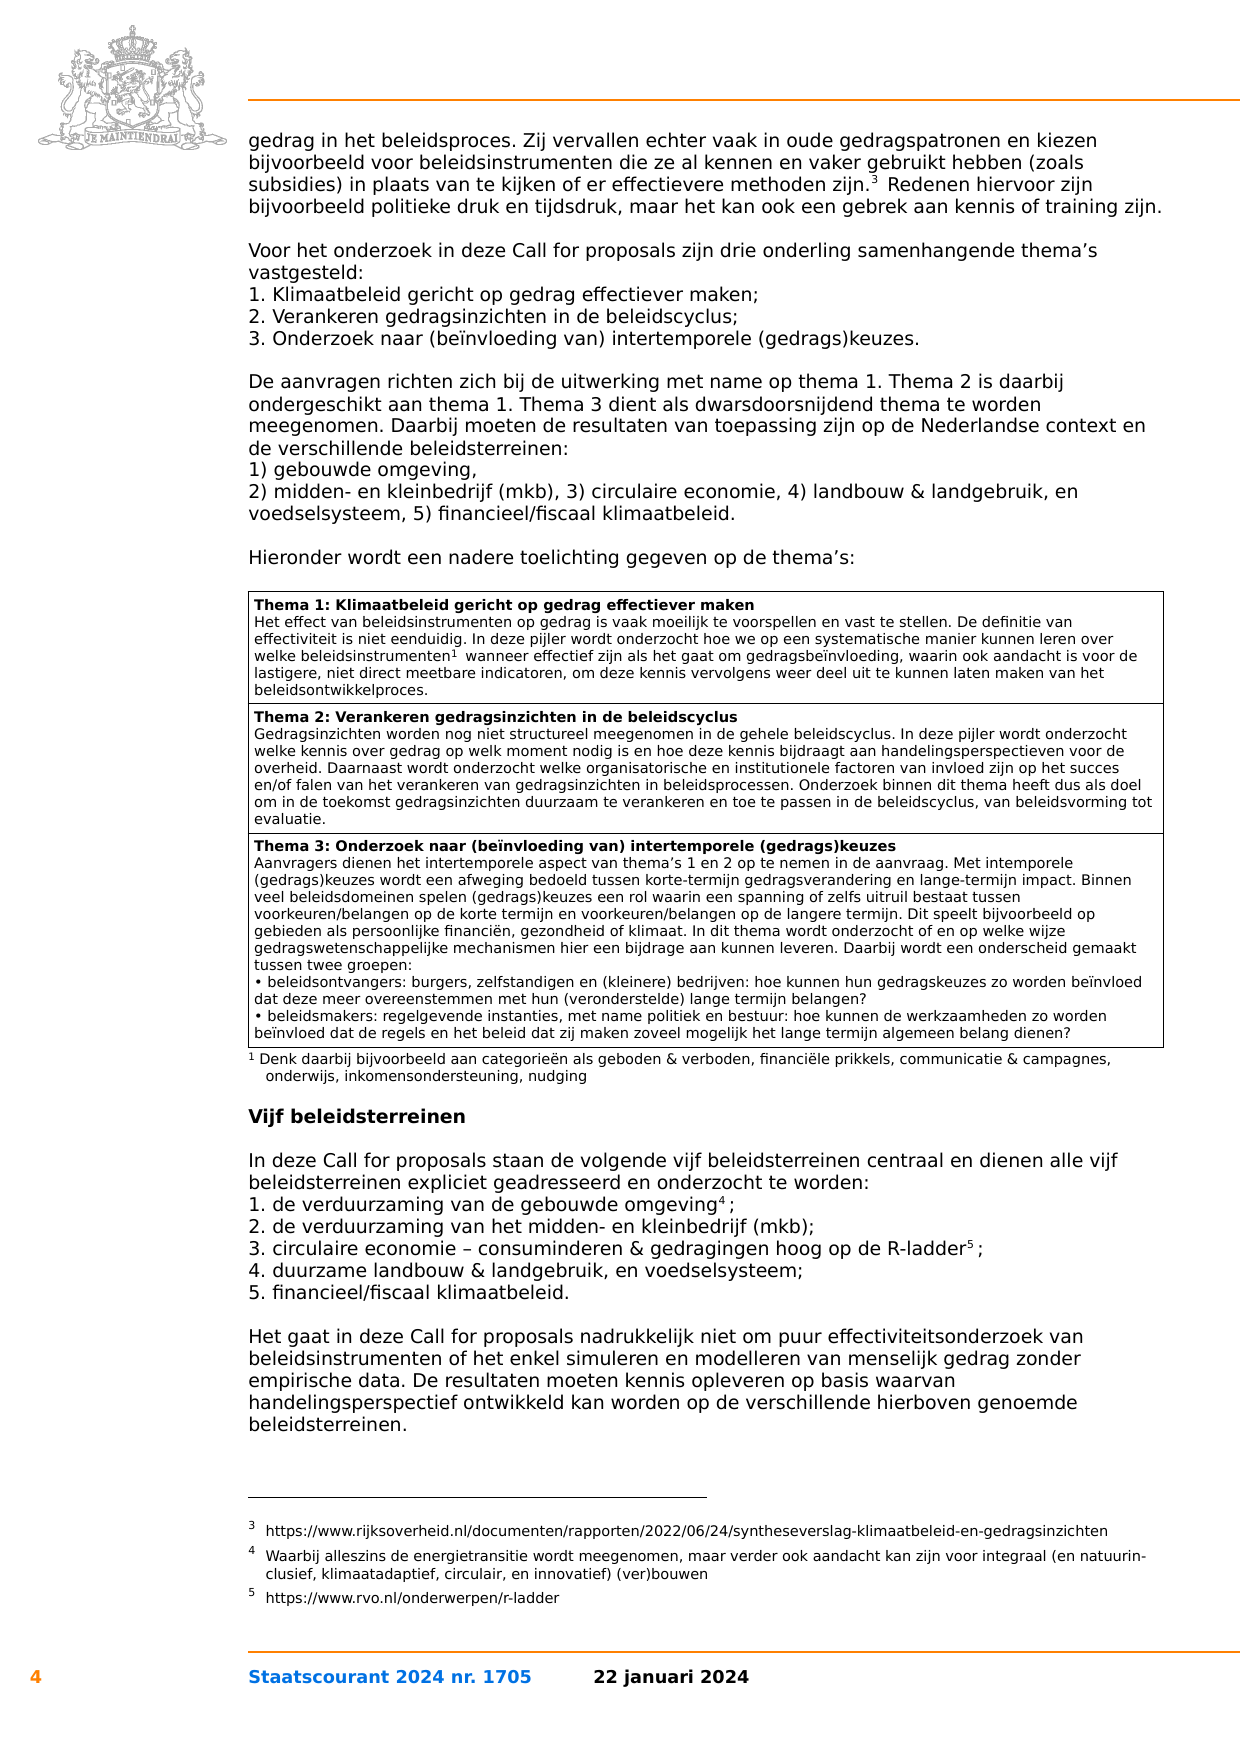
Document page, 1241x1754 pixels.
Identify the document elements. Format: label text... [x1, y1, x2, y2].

text 1. de verduurzaming van de gebouwde omgeving; [248, 1194, 1163, 1216]
text Waarbij alleszins de energietransitie wordt meegenomen, maar verder ook aandacht kan zijn voor integraal (en natuurin-clusief, klimaatadaptief, circulair, en innovatief) (ver)bouwen [248, 1544, 1163, 1583]
text gedrag in het beleidsproces. Zij vervallen echter vaak in oude gedragspatronen en kiezen bijvoorbeeld voor beleidsinstrumenten die ze al kennen en vaker gebruikt hebben (zoals subsidies) in plaats van te kijken of er effectievere methoden zijn. Redenen hiervoor zijn bijvoorbeeld politieke druk en tijdsdruk, maar het kan ook een gebrek aan kennis of training zijn. [248, 130, 1163, 218]
subtitle Vijf beleidsterreinen [248, 1106, 1163, 1128]
text De aanvragen richten zich bij de uitwerking met name op thema 1. Thema 2 is daarbij ondergeschikt aan thema 1. Thema 3 dient als dwarsdoorsnijdend thema te worden meegenomen. Daarbij moeten de resultaten van toepassing zijn op de Nederlandse context en de verschillende beleidsterreinen: [248, 371, 1163, 459]
text 3. Onderzoek naar (beïnvloeding van) intertemporele (gedrags)keuzes. [248, 328, 1163, 349]
table_header Thema 1: Klimaatbeleid gericht op gedrag effectiever maken Het effect van beleidsinstrumenten op gedrag is vaak moeilijk te voorspellen en vast te stellen. De definitie van effectiviteit is niet eenduidig. In deze pijler wordt onderzocht hoe we op een systematische manier kunnen leren over welke beleidsinstrumenten1 wanneer effectief zijn als het gaat om gedragsbeïnvloeding, waarin ook aandacht is voor de lastigere, niet direct meetbare indicatoren, om deze kennis vervolgens weer deel uit te kunnen laten maken van het beleidsontwikkelproces. [249, 592, 1163, 703]
picture [38, 25, 227, 150]
text 2. de verduurzaming van het midden- en kleinbedrijf (mkb); [248, 1216, 1163, 1238]
text Het gaat in deze Call for proposals nadrukkelijk niet om puur effectiviteitsonderzoek van beleidsinstrumenten of het enkel simuleren en modelleren van menselijk gedrag zonder empirische data. De resultaten moeten kennis opleveren op basis waarvan handelingsperspectief ontwikkeld kan worden op de verschillende hierboven genoemde beleidsterreinen. [248, 1326, 1163, 1436]
text 5. financieel/fiscaal klimaatbeleid. [248, 1282, 1163, 1304]
text 2. Verankeren gedragsinzichten in de beleidscyclus; [248, 306, 1163, 328]
table_cell Thema 2: Verankeren gedragsinzichten in de beleidscyclus Gedragsinzichten worden nog niet structureel meegenomen in de gehele beleidscyclus. In deze pijler wordt onderzocht welke kennis over gedrag op welk moment nodig is en hoe deze kennis bijdraagt aan handelingsperspectieven voor de overheid. Daarnaast wordt onderzocht welke organisatorische en institutionele factoren van invloed zijn op het succes en/of falen van het verankeren van gedragsinzichten in beleidsprocessen. Onderzoek binnen dit thema heeft dus als doel om in de toekomst gedragsinzichten duurzaam te verankeren en toe te passen in de beleidscyclus, van beleidsvorming tot evaluatie. [249, 704, 1163, 833]
text 2) midden- en kleinbedrijf (mkb), 3) circulaire economie, 4) landbouw & landgebruik, en voedselsysteem, 5) financieel/fiscaal klimaatbeleid. [248, 481, 1163, 525]
table_cell 1 Denk daarbij bijvoorbeeld aan categorieën als geboden & verboden, financiële prikkels, communicatie & campagnes, onderwijs, inkomensondersteuning, nudging [248, 1048, 1163, 1084]
text https://www.rvo.nl/onderwerpen/r-ladder [248, 1586, 1163, 1608]
text Hieronder wordt een nadere toelichting gegeven op de thema’s: [248, 547, 1163, 569]
text In deze Call for proposals staan de volgende vijf beleidsterreinen centraal en dienen alle vijf beleidsterreinen expliciet geadresseerd en onderzocht te worden: [248, 1150, 1163, 1194]
text 1. Klimaatbeleid gericht op gedrag effectiever maken; [248, 284, 1163, 306]
text 3. circulaire economie – consuminderen & gedragingen hoog op de R-ladder; [248, 1238, 1163, 1260]
table_cell Thema 3: Onderzoek naar (beïnvloeding van) intertemporele (gedrags)keuzes Aanvragers dienen het intertemporele aspect van thema’s 1 en 2 op te nemen in de aanvraag. Met intemporele (gedrags)keuzes wordt een afweging bedoeld tussen korte-termijn gedragsverandering en lange-termijn impact. Binnen veel beleidsdomeinen spelen (gedrags)keuzes een rol waarin een spanning of zelfs uitruil bestaat tussen voorkeuren/belangen op de korte termijn en voorkeuren/belangen op de langere termijn. Dit speelt bijvoorbeeld op gebieden als persoonlijke financiën, gezondheid of klimaat. In dit thema wordt onderzocht of en op welke wijze gedragswetenschappelijke mechanismen hier een bijdrage aan kunnen leveren. Daarbij wordt een onderscheid gemaakt tussen twee groepen: • beleidsontvangers: burgers, zelfstandigen en (kleinere) bedrijven: hoe kunnen hun gedragskeuzes zo worden beïnvloed dat deze meer overeenstemmen met hun (veronderstelde) lange termijn belangen? • beleidsmakers: regelgevende instanties, met name politiek en bestuur: hoe kunnen de werkzaamheden zo worden beïnvloed dat de regels en het beleid dat zij maken zoveel mogelijk het lange termijn algemeen belang dienen? [249, 834, 1163, 1047]
text Voor het onderzoek in deze Call for proposals zijn drie onderling samenhangende thema’s vastgesteld: [248, 240, 1163, 284]
text https://www.rijksoverheid.nl/documenten/rapporten/2022/06/24/syntheseverslag-klimaatbeleid-en-gedragsinzichten [248, 1519, 1163, 1541]
text 1) gebouwde omgeving, [248, 459, 1163, 481]
text 4. duurzame landbouw & landgebruik, en voedselsysteem; [248, 1260, 1163, 1282]
